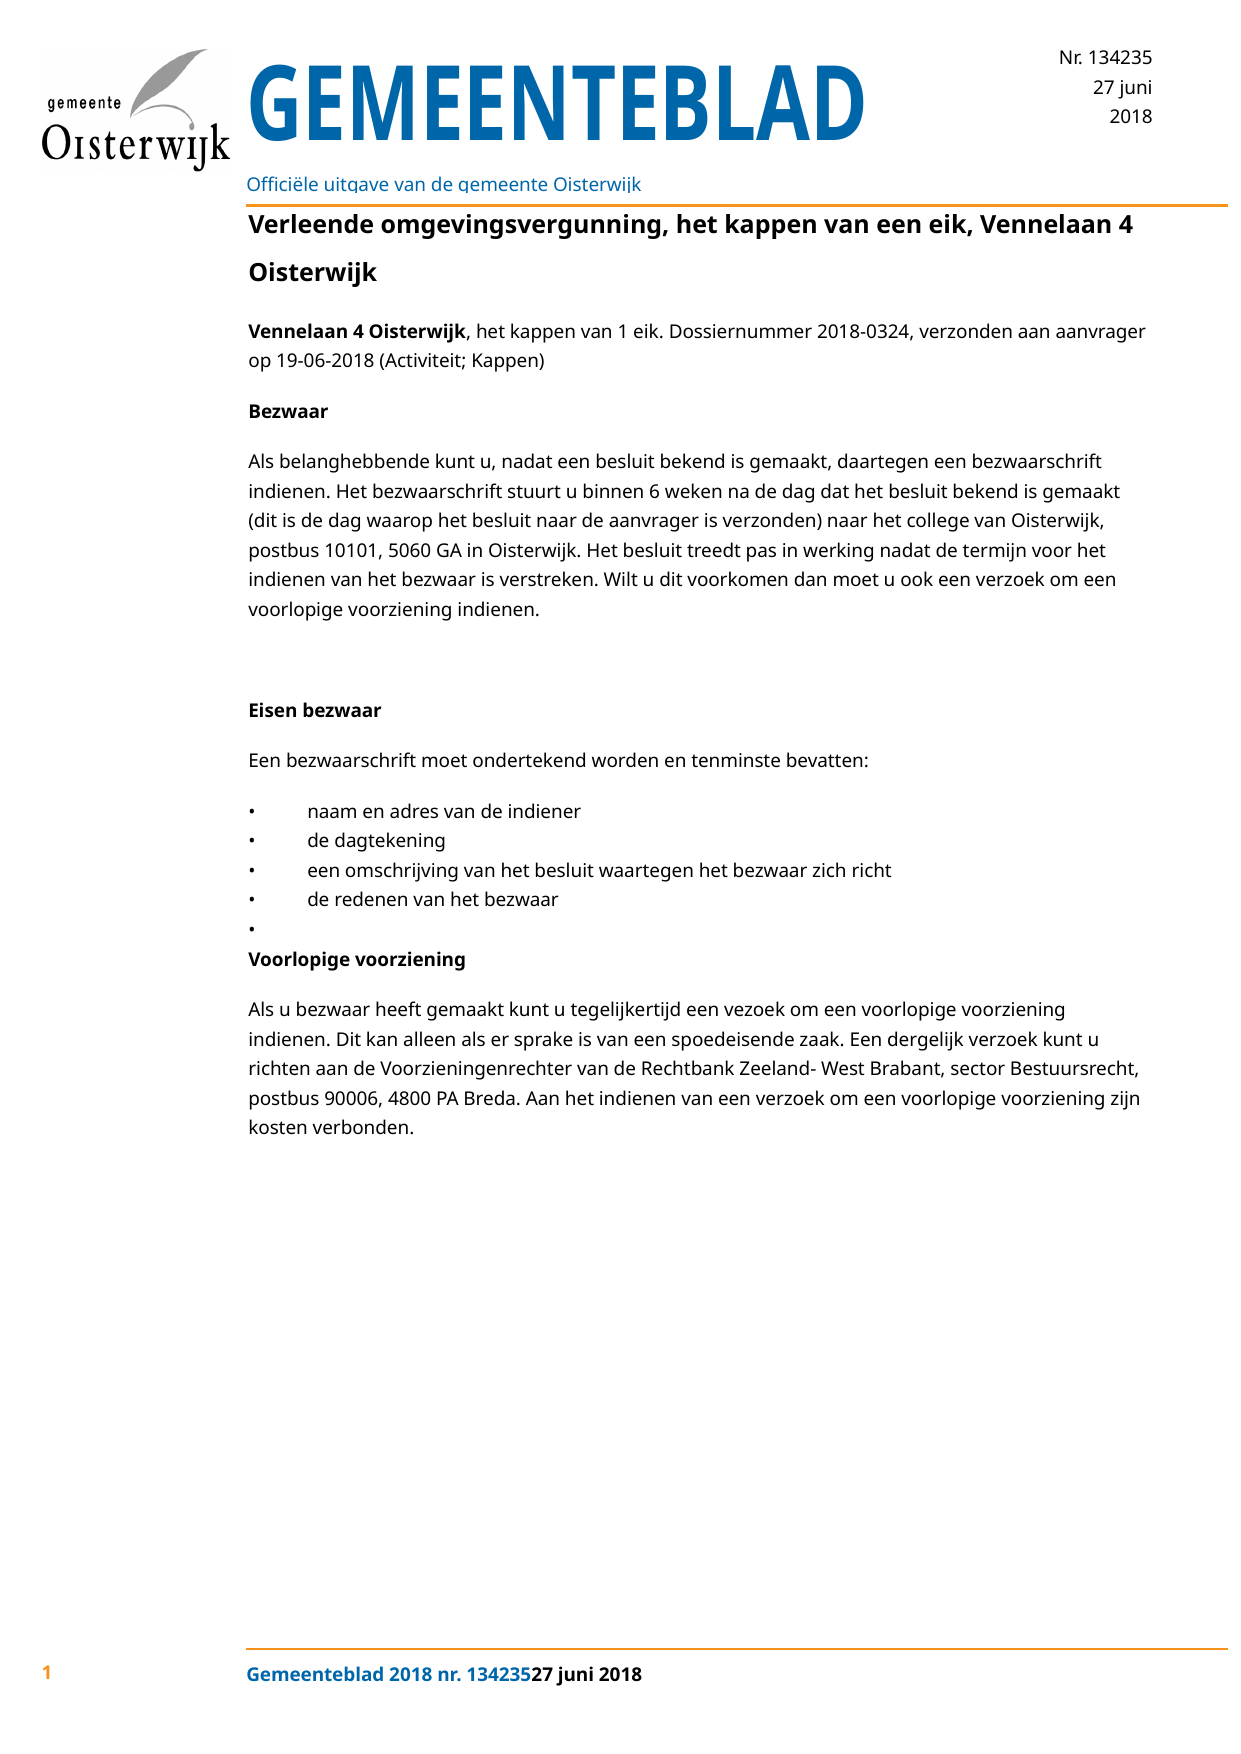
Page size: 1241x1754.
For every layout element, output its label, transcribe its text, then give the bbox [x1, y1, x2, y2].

text Vennelaan 4 Oisterwijk, het kappen van 1 eik. Dossiernummer 2018-0324, verzonden aan aanvrager op 19-06-2018 (Activiteit; Kappen) [248, 318, 1152, 373]
text Verleende omgevingsvergunning, het kappen van een eik, Vennelaan 4 Oisterwijk [248, 207, 1152, 288]
text Als belanghebbende kunt u, nadat een besluit bekend is gemaakt, daartegen een bezwaarschrift indienen. Het bezwaarschrift stuurt u binnen 6 weken na de dag dat het besluit bekend is gemaakt (dit is de dag waarop het besluit naar de aanvrager is verzonden) naar het college van Oisterwijk, postbus 10101, 5060 GA in Oisterwijk. Het besluit treedt pas in werking nadat de termijn voor het indienen van het bezwaar is verstreken. Wilt u dit voorkomen dan moet u ook een verzoek om een voorlopige voorziening indienen. [248, 448, 1152, 622]
text Als u bezwaar heeft gemaakt kunt u tegelijkertijd een vezoek om een voorlopige voorziening indienen. Dit kan alleen als er sprake is van een spoedeisende zaak. Een dergelijk verzoek kunt u richten aan de Voorzieningenrechter van de Rechtbank Zeeland- West Brabant, sector Bestuursrecht, postbus 90006, 4800 PA Breda. Aan het indienen van een verzoek om een voorlopige voorziening zijn kosten verbonden. [248, 996, 1152, 1140]
list de redenen van het bezwaar [248, 887, 1152, 912]
picture [41, 47, 231, 172]
text Een bezwaarschrift moet ondertekend worden en tenminste bevatten: [248, 747, 1152, 773]
text Voorlopige voorziening [248, 946, 1152, 972]
text Bezwaar [248, 398, 1152, 424]
list een omschrijving van het besluit waartegen het bezwaar zich richt [248, 857, 1152, 883]
list de dagtekening [248, 827, 1152, 853]
text Eisen bezwaar [248, 697, 1152, 723]
list naam en adres van de indiener [248, 798, 1152, 824]
